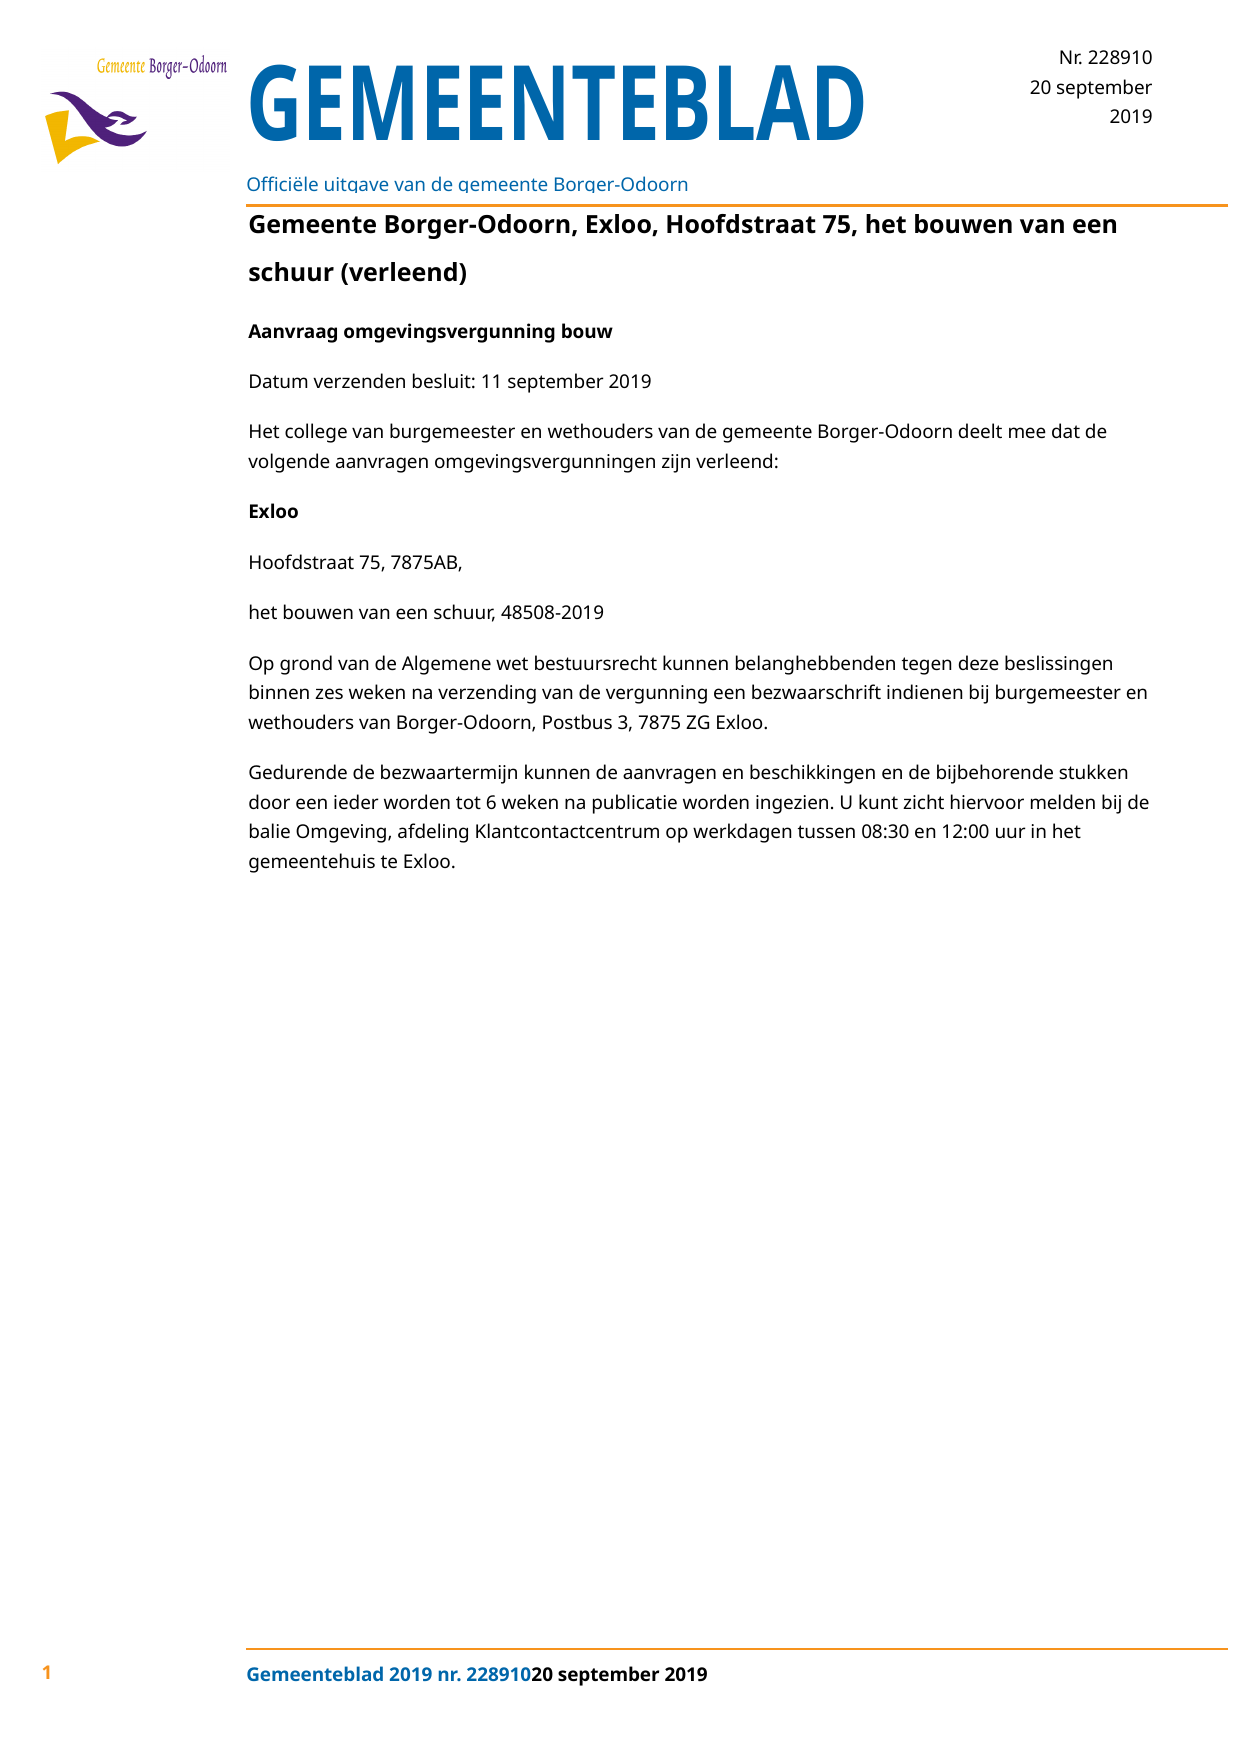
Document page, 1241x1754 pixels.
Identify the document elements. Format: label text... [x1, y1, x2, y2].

text Gemeente Borger-Odoorn, Exloo, Hoofdstraat 75, het bouwen van een schuur (verleend) [248, 207, 1152, 288]
text Aanvraag omgevingsvergunning bouw [248, 318, 1152, 344]
text het bouwen van een schuur, 48508-2019 [248, 599, 1152, 625]
text Op grond van de Algemene wet bestuursrecht kunnen belanghebbenden tegen deze beslissingen binnen zes weken na verzending van de vergunning een bezwaarschrift indienen bij burgemeester en wethouders van Borger-Odoorn, Postbus 3, 7875 ZG Exloo. [248, 650, 1152, 735]
text Gedurende de bezwaartermijn kunnen de aanvragen en beschikkingen en de bijbehorende stukken door een ieder worden tot 6 weken na publicatie worden ingezien. U kunt zicht hiervoor melden bij de balie Omgeving, afdeling Klantcontactcentrum op werkdagen tussen 08:30 en 12:00 uur in het gemeentehuis te Exloo. [248, 759, 1152, 874]
picture [41, 47, 231, 172]
text Datum verzenden besluit: 11 september 2019 [248, 368, 1152, 394]
text Hoofdstraat 75, 7875AB, [248, 549, 1152, 575]
text Exloo [248, 499, 1152, 524]
text Het college van burgemeester en wethouders van de gemeente Borger-Odoorn deelt mee dat de volgende aanvragen omgevingsvergunningen zijn verleend: [248, 419, 1152, 474]
